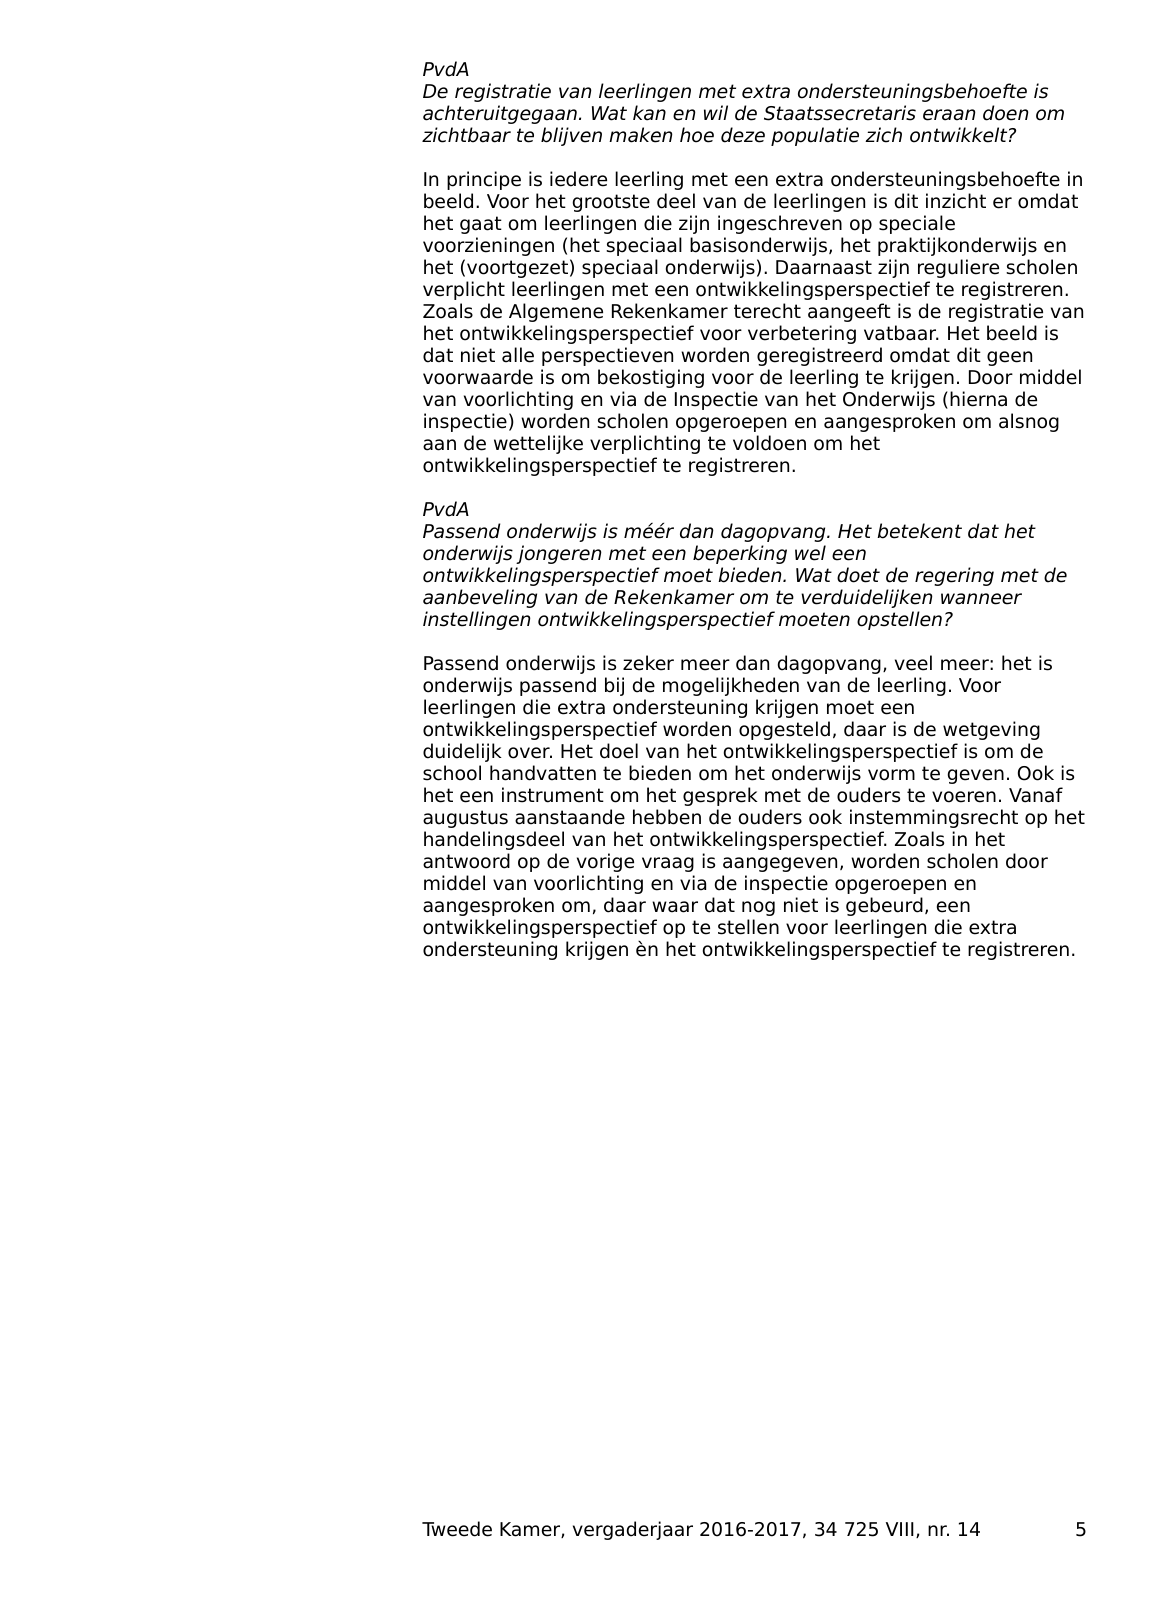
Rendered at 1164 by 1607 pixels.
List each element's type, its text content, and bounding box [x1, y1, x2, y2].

text PvdA [422, 499, 1087, 521]
text In principe is iedere leerling met een extra ondersteuningsbehoefte in beeld. Voor het grootste deel van de leerlingen is dit inzicht er omdat het gaat om leerlingen die zijn ingeschreven op speciale voorzieningen (het speciaal basisonderwijs, het praktijkonderwijs en het (voortgezet) speciaal onderwijs). Daarnaast zijn reguliere scholen verplicht leerlingen met een ontwikkelingsperspectief te registreren. Zoals de Algemene Rekenkamer terecht aangeeft is de registratie van het ontwikkelingsperspectief voor verbetering vatbaar. Het beeld is dat niet alle perspectieven worden geregistreerd omdat dit geen voorwaarde is om bekostiging voor de leerling te krijgen. Door middel van voorlichting en via de Inspectie van het Onderwijs (hierna de inspectie) worden scholen opgeroepen en aangesproken om alsnog aan de wettelijke verplichting te voldoen om het ontwikkelingsperspectief te registreren. [422, 169, 1087, 477]
text Passend onderwijs is méér dan dagopvang. Het betekent dat het onderwijs jongeren met een beperking wel een ontwikkelingsperspectief moet bieden. Wat doet de regering met de aanbeveling van de Rekenkamer om te verduidelijken wanneer instellingen ontwikkelingsperspectief moeten opstellen? [422, 521, 1087, 631]
text Passend onderwijs is zeker meer dan dagopvang, veel meer: het is onderwijs passend bij de mogelijkheden van de leerling. Voor leerlingen die extra ondersteuning krijgen moet een ontwikkelingsperspectief worden opgesteld, daar is de wetgeving duidelijk over. Het doel van het ontwikkelingsperspectief is om de school handvatten te bieden om het onderwijs vorm te geven. Ook is het een instrument om het gesprek met de ouders te voeren. Vanaf augustus aanstaande hebben de ouders ook instemmingsrecht op het handelingsdeel van het ontwikkelingsperspectief. Zoals in het antwoord op de vorige vraag is aangegeven, worden scholen door middel van voorlichting en via de inspectie opgeroepen en aangesproken om, daar waar dat nog niet is gebeurd, een ontwikkelingsperspectief op te stellen voor leerlingen die extra ondersteuning krijgen èn het ontwikkelingsperspectief te registreren. [422, 653, 1087, 961]
text De registratie van leerlingen met extra ondersteuningsbehoefte is achteruitgegaan. Wat kan en wil de Staatssecretaris eraan doen om zichtbaar te blijven maken hoe deze populatie zich ontwikkelt? [422, 81, 1087, 147]
text PvdA [422, 59, 1087, 81]
